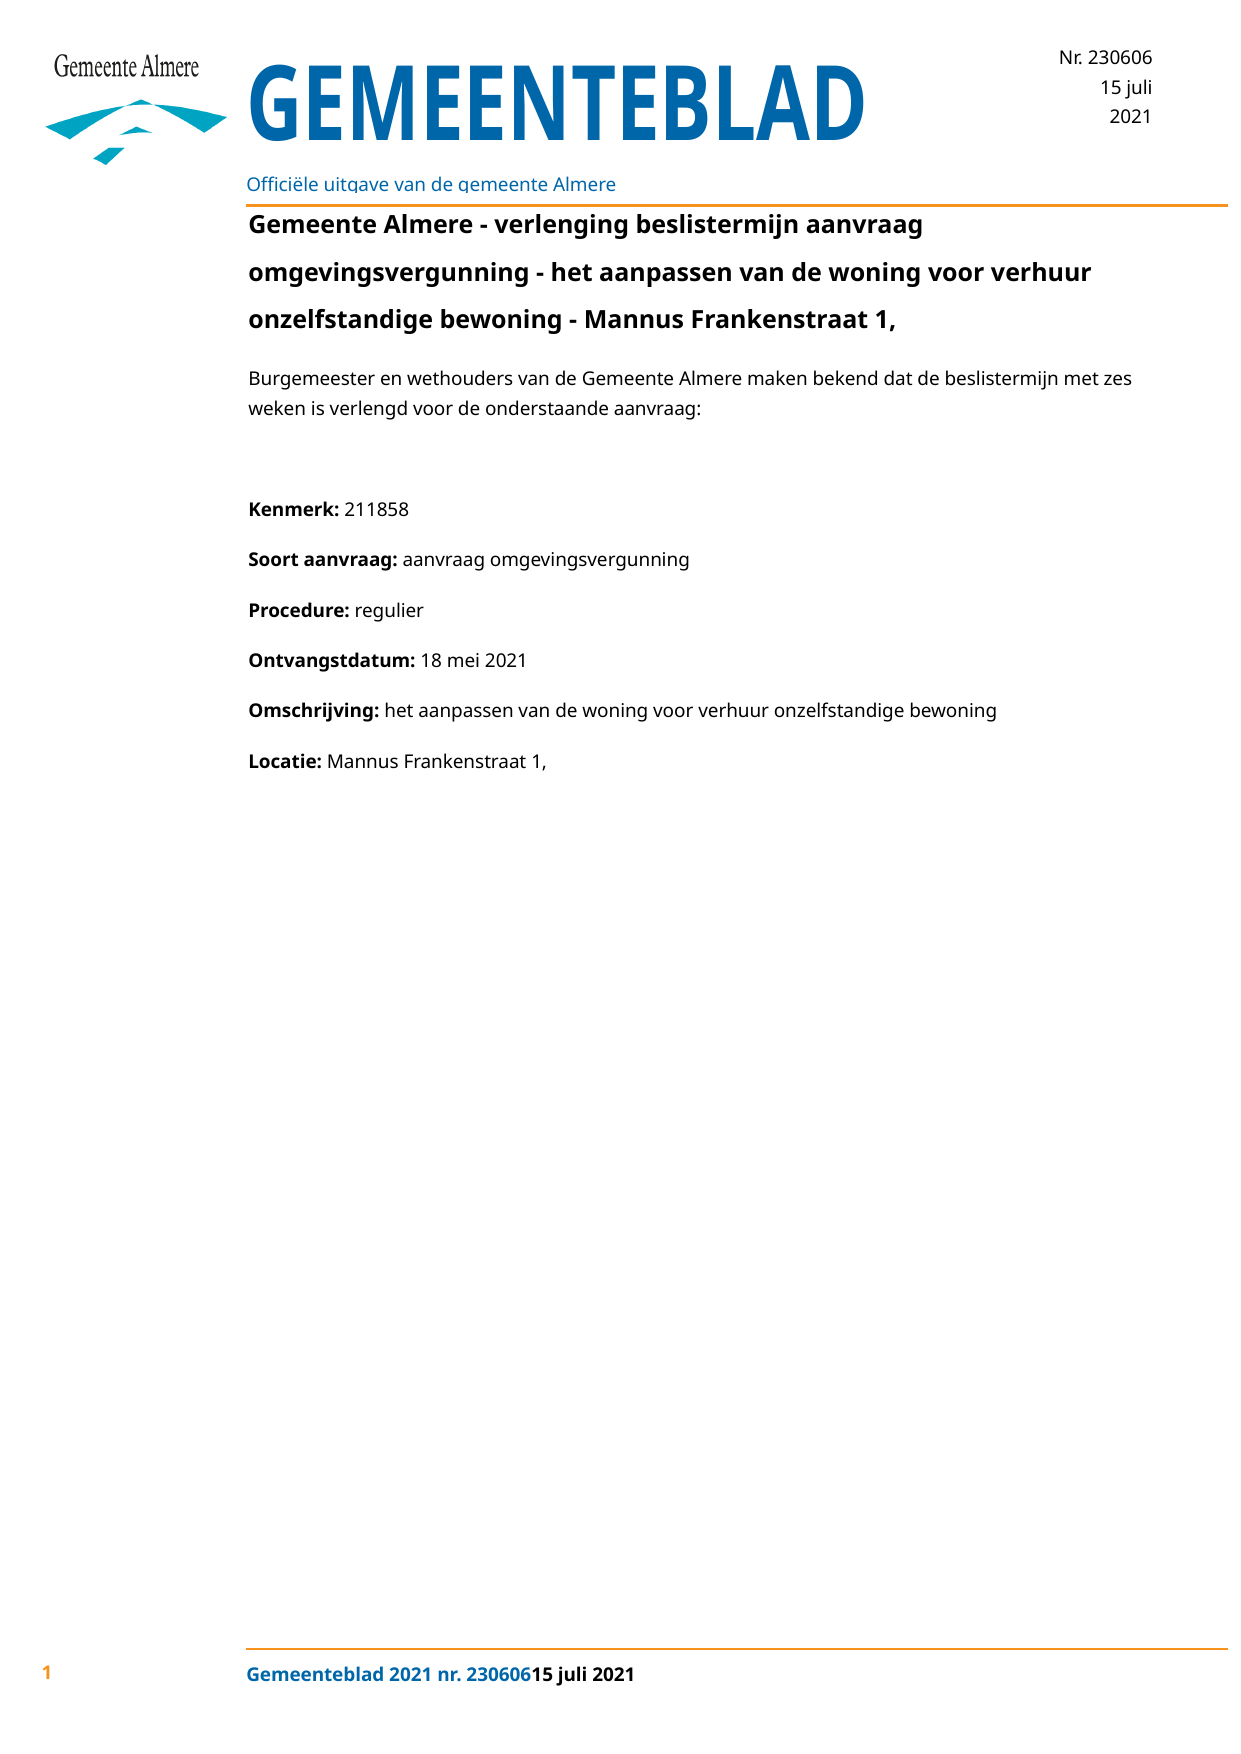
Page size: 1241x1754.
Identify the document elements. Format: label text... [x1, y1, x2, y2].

text Locatie: Mannus Frankenstraat 1, [248, 748, 1152, 774]
text Ontvangstdatum: 18 mei 2021 [248, 647, 1152, 673]
picture [41, 47, 231, 172]
text Procedure: regulier [248, 597, 1152, 622]
text Soort aanvraag: aanvraag omgevingsvergunning [248, 546, 1152, 572]
text Kenmerk: 211858 [248, 496, 1152, 522]
text Burgemeester en wethouders van de Gemeente Almere maken bekend dat de beslistermijn met zes weken is verlengd voor de onderstaande aanvraag: [248, 366, 1152, 421]
text Gemeente Almere - verlenging beslistermijn aanvraag omgevingsvergunning - het aanpassen van de woning voor verhuur onzelfstandige bewoning - Mannus Frankenstraat 1, [248, 207, 1152, 336]
text Omschrijving: het aanpassen van de woning voor verhuur onzelfstandige bewoning [248, 698, 1152, 723]
